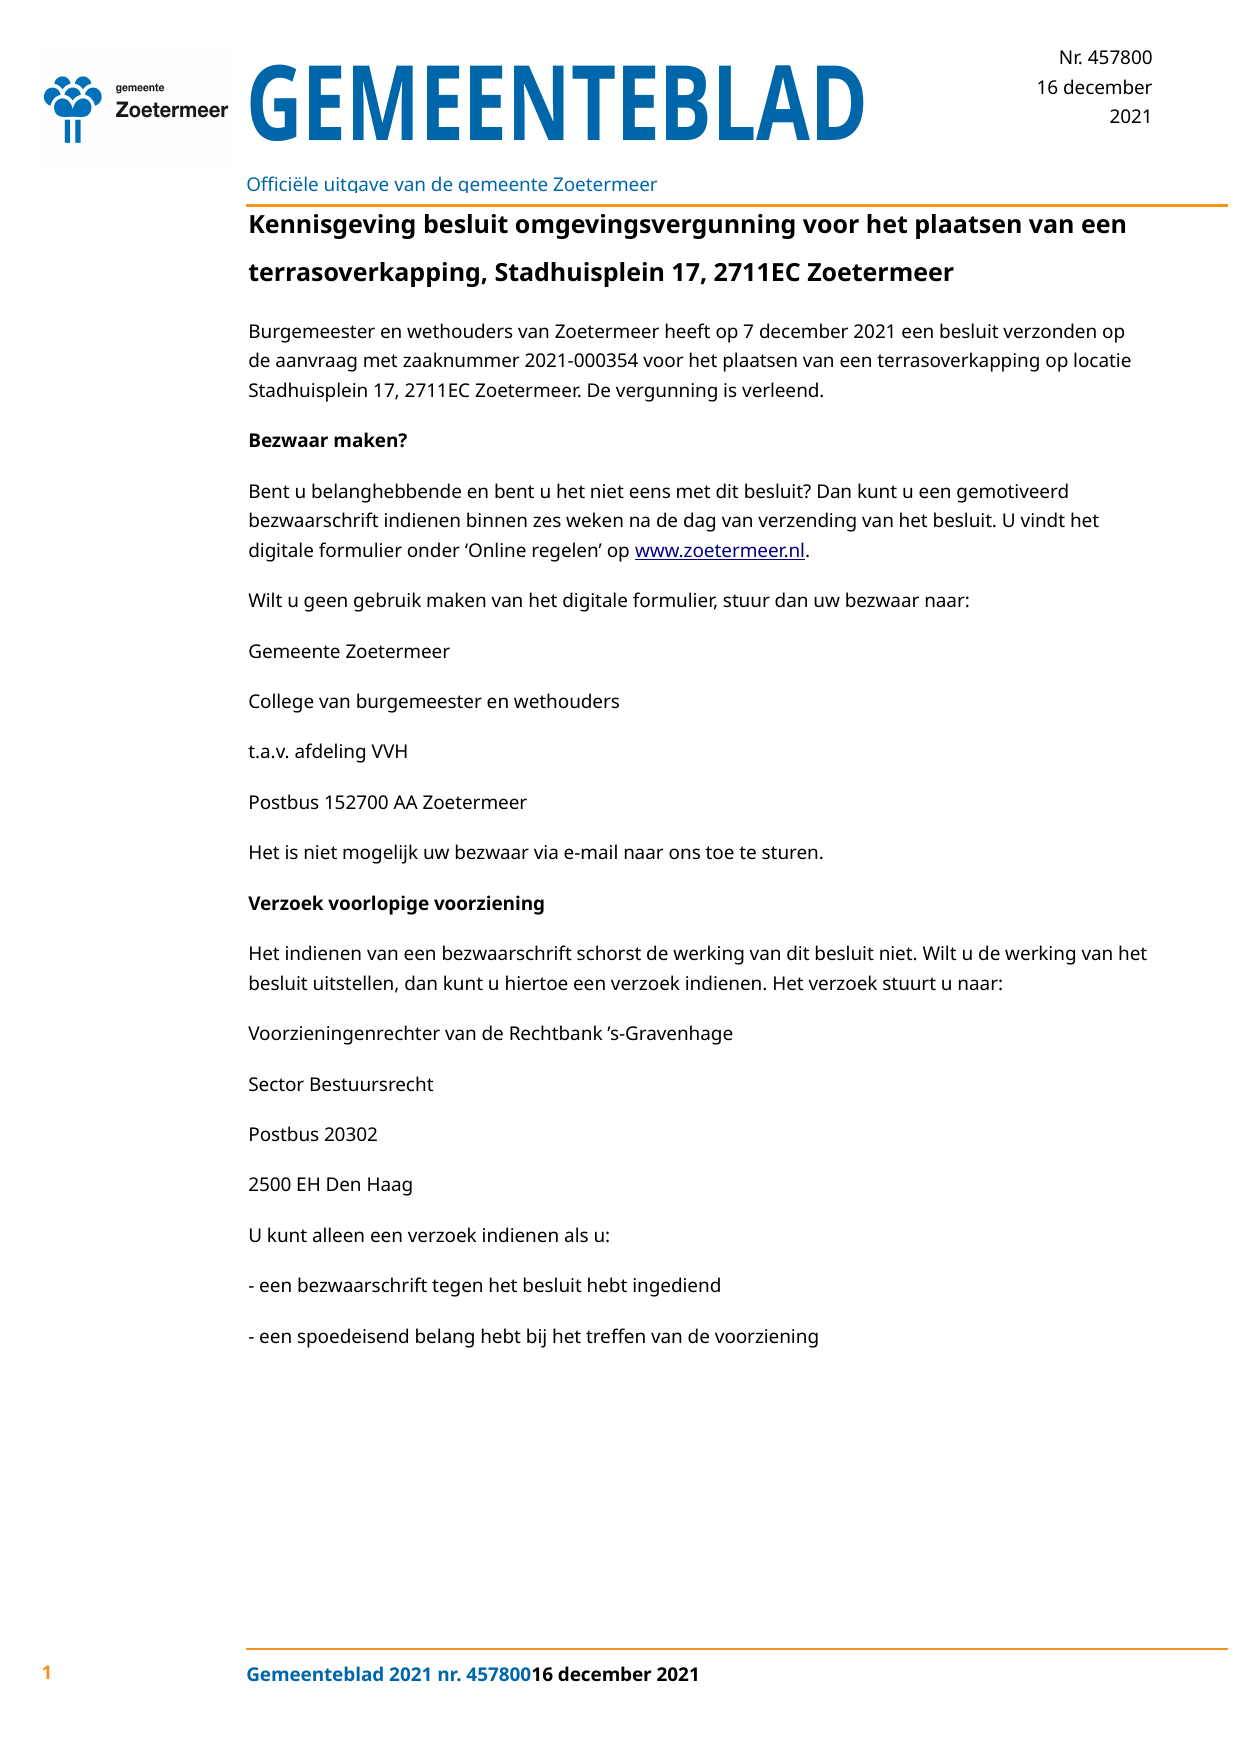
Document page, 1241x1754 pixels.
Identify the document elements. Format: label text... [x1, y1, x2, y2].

text Wilt u geen gebruik maken van het digitale formulier, stuur dan uw bezwaar naar: [248, 587, 1152, 613]
text College van burgemeester en wethouders [248, 688, 1152, 714]
text Het indienen van een bezwaarschrift schorst de werking van dit besluit niet. Wilt u de werking van het besluit uitstellen, dan kunt u hiertoe een verzoek indienen. Het verzoek stuurt u naar: [248, 940, 1152, 996]
text Sector Bestuursrecht [248, 1071, 1152, 1097]
text t.a.v. afdeling VVH [248, 739, 1152, 764]
text Gemeente Zoetermeer [248, 638, 1152, 664]
text U kunt alleen een verzoek indienen als u: [248, 1222, 1152, 1248]
text 2500 EH Den Haag [248, 1172, 1152, 1197]
picture [41, 47, 231, 172]
text Bent u belanghebbende en bent u het niet eens met dit besluit? Dan kunt u een gemotiveerd bezwaarschrift indienen binnen zes weken na de dag van verzending van het besluit. U vindt het digitale formulier onder ‘Online regelen’ op www.zoetermeer.nl. [248, 478, 1152, 563]
text - een spoedeisend belang hebt bij het treffen van de voorziening [248, 1323, 1152, 1349]
text - een bezwaarschrift tegen het besluit hebt ingediend [248, 1272, 1152, 1298]
text Postbus 20302 [248, 1121, 1152, 1147]
text Het is niet mogelijk uw bezwaar via e-mail naar ons toe te sturen. [248, 839, 1152, 865]
text Kennisgeving besluit omgevingsvergunning voor het plaatsen van een terrasoverkapping, Stadhuisplein 17, 2711EC Zoetermeer [248, 207, 1152, 288]
text Bezwaar maken? [248, 427, 1152, 453]
text Postbus 152700 AA Zoetermeer [248, 789, 1152, 815]
text Voorzieningenrechter van de Rechtbank ’s-Gravenhage [248, 1020, 1152, 1046]
text Verzoek voorlopige voorziening [248, 890, 1152, 916]
text Burgemeester en wethouders van Zoetermeer heeft op 7 december 2021 een besluit verzonden op de aanvraag met zaaknummer 2021-000354 voor het plaatsen van een terrasoverkapping op locatie Stadhuisplein 17, 2711EC Zoetermeer. De vergunning is verleend. [248, 318, 1152, 403]
